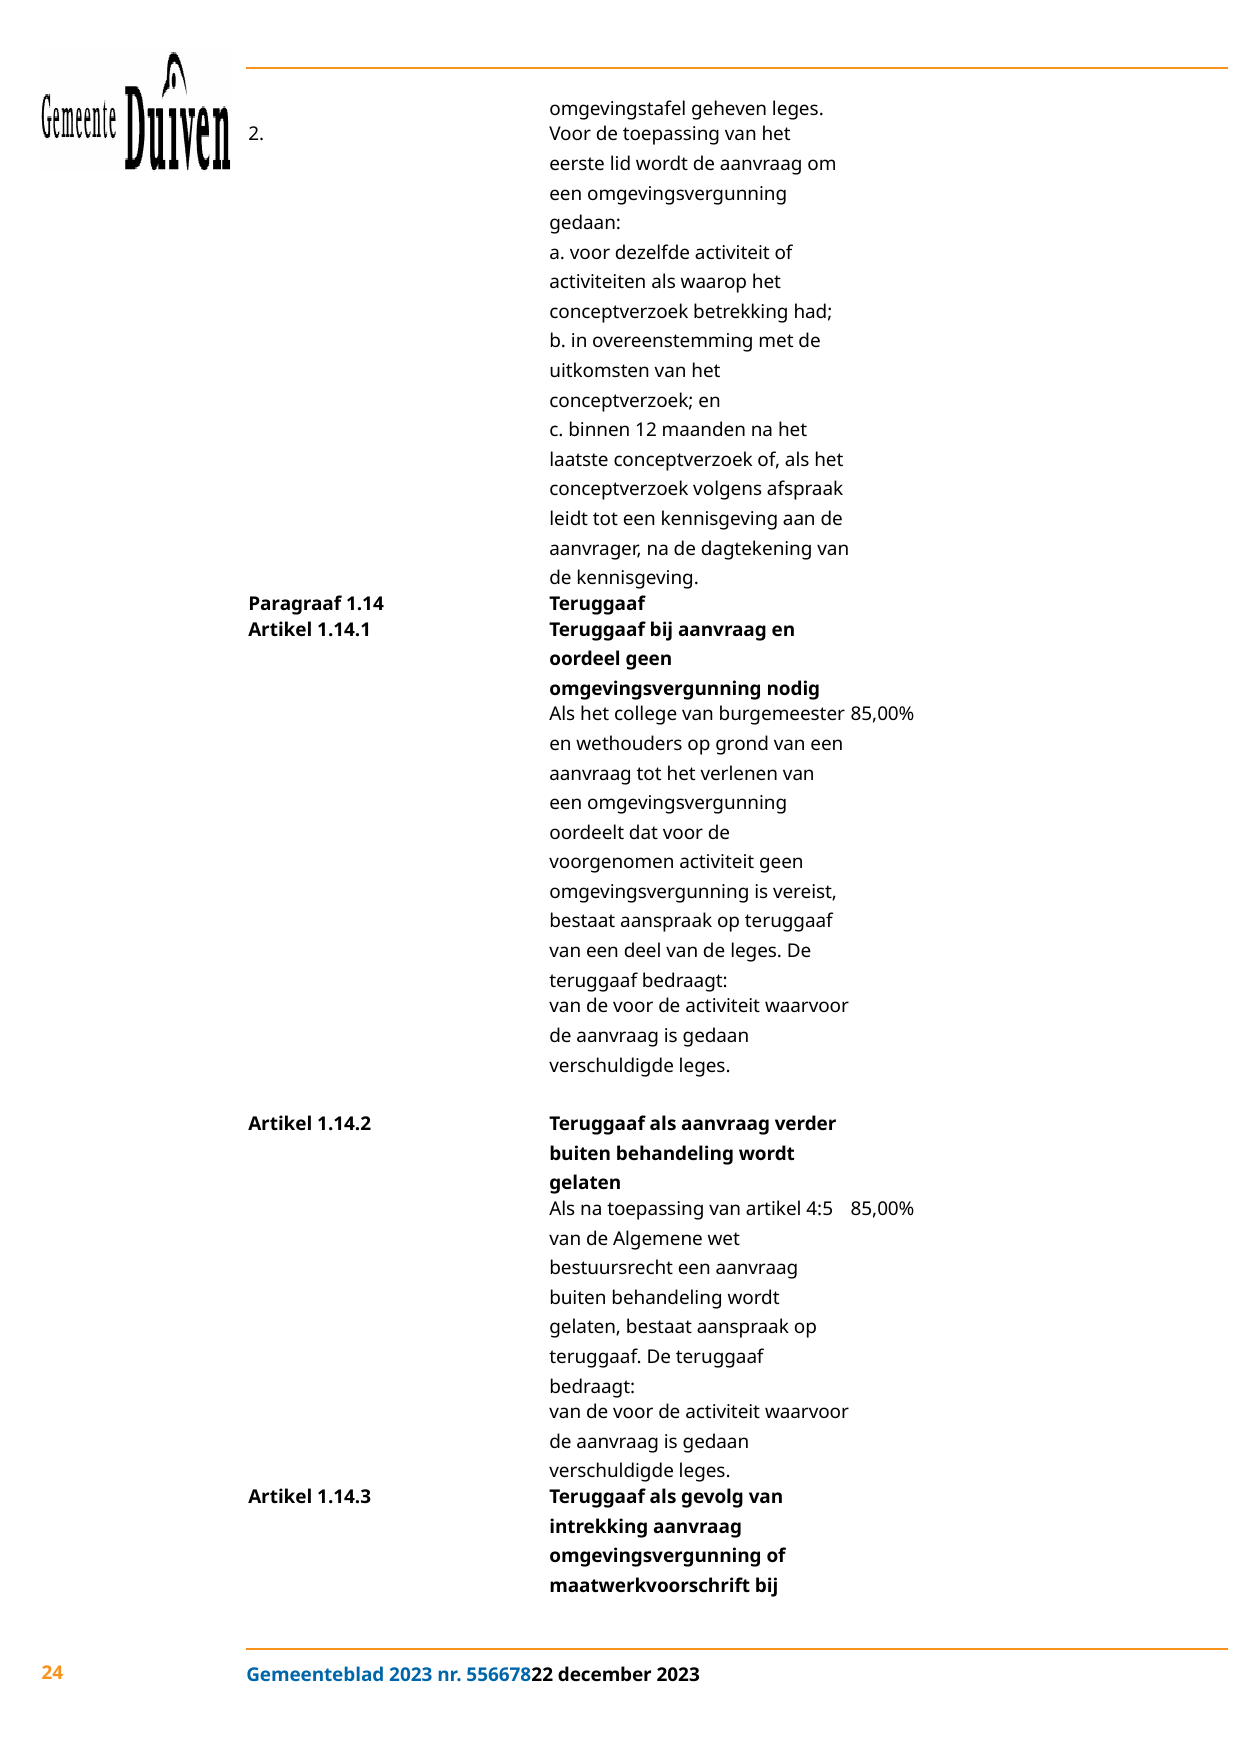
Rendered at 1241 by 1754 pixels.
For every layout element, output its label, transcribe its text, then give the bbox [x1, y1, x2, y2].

table_header Artikel 1.14.2 [248, 1110, 549, 1195]
table_cell [850, 993, 1152, 1077]
table_cell [850, 1399, 1152, 1483]
table_cell Paragraaf 1.14 [248, 590, 549, 616]
table_header [850, 1110, 1152, 1195]
table_cell Als na toepassing van artikel 4:5 van de Algemene wet bestuursrecht een aanvraag buiten behandeling wordt gelaten, bestaat aanspraak op teruggaaf. De teruggaaf bedraagt: [549, 1195, 850, 1398]
table_cell 85,00% [850, 1195, 1152, 1398]
table_cell [850, 616, 1152, 701]
table_cell [850, 121, 1152, 590]
table_cell [850, 95, 1152, 121]
table_cell Teruggaaf [549, 590, 850, 616]
table_cell Teruggaaf als gevolg van intrekking aanvraag omgevingsvergunning of maatwerkvoorschrift bij [549, 1484, 850, 1598]
table_cell [248, 1399, 549, 1483]
table_cell Als het college van burgemeester en wethouders op grond van een aanvraag tot het verlenen van een omgevingsvergunning oordeelt dat voor de voorgenomen activiteit geen omgevingsvergunning is vereist, bestaat aanspraak op teruggaaf van een deel van de leges. De teruggaaf bedraagt: [549, 701, 850, 993]
table_cell [850, 590, 1152, 616]
table_header Teruggaaf als aanvraag verder buiten behandeling wordt gelaten [549, 1110, 850, 1195]
table_cell omgevingstafel geheven leges. [549, 95, 850, 121]
table_cell [248, 95, 549, 121]
table_cell [248, 993, 549, 1077]
table_cell Voor de toepassing van het eerste lid wordt de aanvraag om een omgevingsvergunning gedaan: a. voor dezelfde activiteit of activiteiten als waarop het conceptverzoek betrekking had; b. in overeenstemming met de uitkomsten van het conceptverzoek; en c. binnen 12 maanden na het laatste conceptverzoek of, als het conceptverzoek volgens afspraak leidt tot een kennisgeving aan de aanvrager, na de dagtekening van de kennisgeving. [549, 121, 850, 590]
table_cell van de voor de activiteit waarvoor de aanvraag is gedaan verschuldigde leges. [549, 1399, 850, 1483]
table_cell [248, 701, 549, 993]
table_cell van de voor de activiteit waarvoor de aanvraag is gedaan verschuldigde leges. [549, 993, 850, 1077]
table_cell [248, 1195, 549, 1398]
picture [41, 47, 231, 172]
table_cell [850, 1484, 1152, 1598]
table_cell 85,00% [850, 701, 1152, 993]
table_cell Teruggaaf bij aanvraag en oordeel geen omgevingsvergunning nodig [549, 616, 850, 701]
table_cell Artikel 1.14.3 [248, 1484, 549, 1598]
table_cell 2. [248, 121, 549, 590]
table_cell Artikel 1.14.1 [248, 616, 549, 701]
